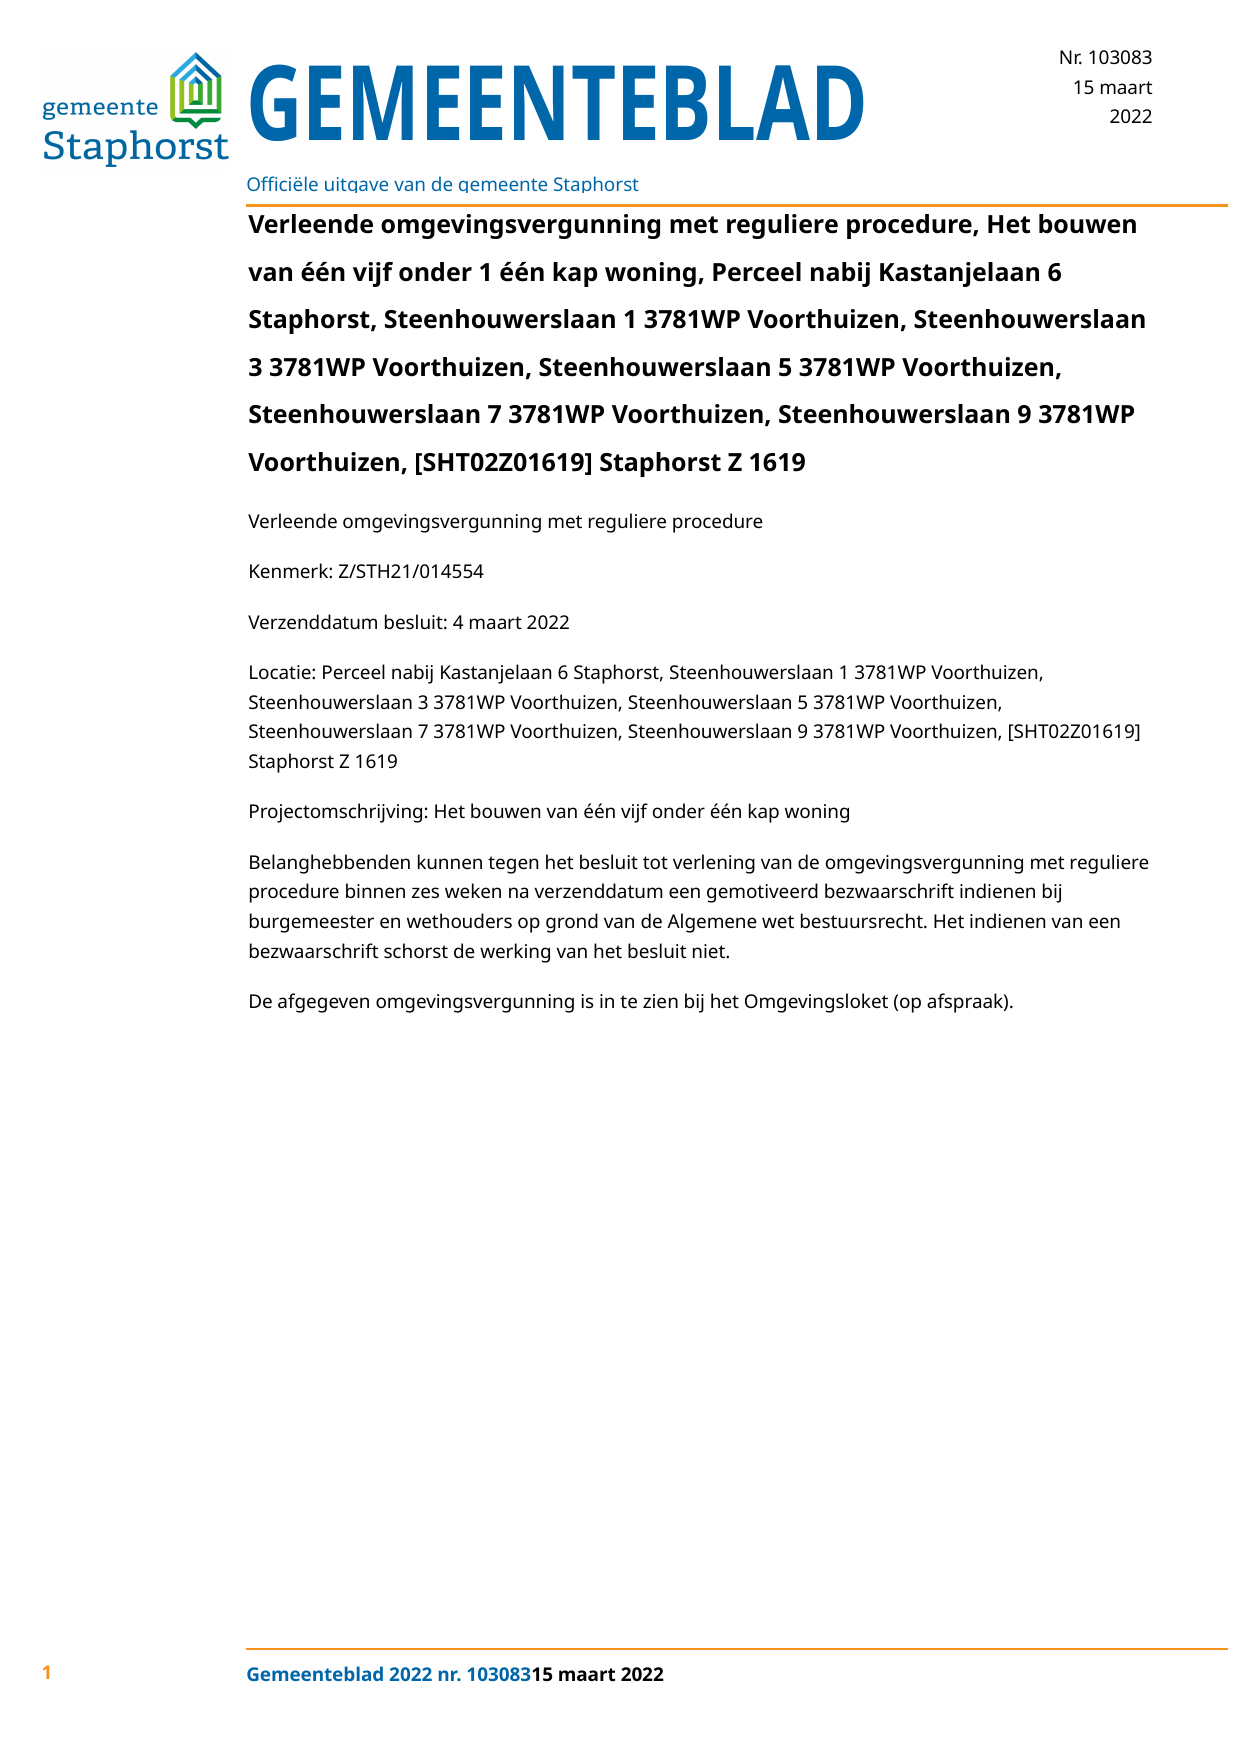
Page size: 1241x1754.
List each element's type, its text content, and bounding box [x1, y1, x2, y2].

text Projectomschrijving: Het bouwen van één vijf onder één kap woning [248, 799, 1152, 824]
text Verleende omgevingsvergunning met reguliere procedure, Het bouwen van één vijf onder 1 één kap woning, Perceel nabij Kastanjelaan 6 Staphorst, Steenhouwerslaan 1 3781WP Voorthuizen, Steenhouwerslaan 3 3781WP Voorthuizen, Steenhouwerslaan 5 3781WP Voorthuizen, Steenhouwerslaan 7 3781WP Voorthuizen, Steenhouwerslaan 9 3781WP Voorthuizen, [SHT02Z01619] Staphorst Z 1619 [248, 207, 1152, 479]
text De afgegeven omgevingsvergunning is in te zien bij het Omgevingsloket (op afspraak). [248, 988, 1152, 1014]
text Verleende omgevingsvergunning met reguliere procedure [248, 508, 1152, 534]
text Kenmerk: Z/STH21/014554 [248, 559, 1152, 584]
picture [41, 47, 231, 172]
text Locatie: Perceel nabij Kastanjelaan 6 Staphorst, Steenhouwerslaan 1 3781WP Voorthuizen, Steenhouwerslaan 3 3781WP Voorthuizen, Steenhouwerslaan 5 3781WP Voorthuizen, Steenhouwerslaan 7 3781WP Voorthuizen, Steenhouwerslaan 9 3781WP Voorthuizen, [SHT02Z01619] Staphorst Z 1619 [248, 659, 1152, 774]
text Belanghebbenden kunnen tegen het besluit tot verlening van de omgevingsvergunning met reguliere procedure binnen zes weken na verzenddatum een gemotiveerd bezwaarschrift indienen bij burgemeester en wethouders op grond van de Algemene wet bestuursrecht. Het indienen van een bezwaarschrift schorst de werking van het besluit niet. [248, 849, 1152, 964]
text Verzenddatum besluit: 4 maart 2022 [248, 609, 1152, 635]
